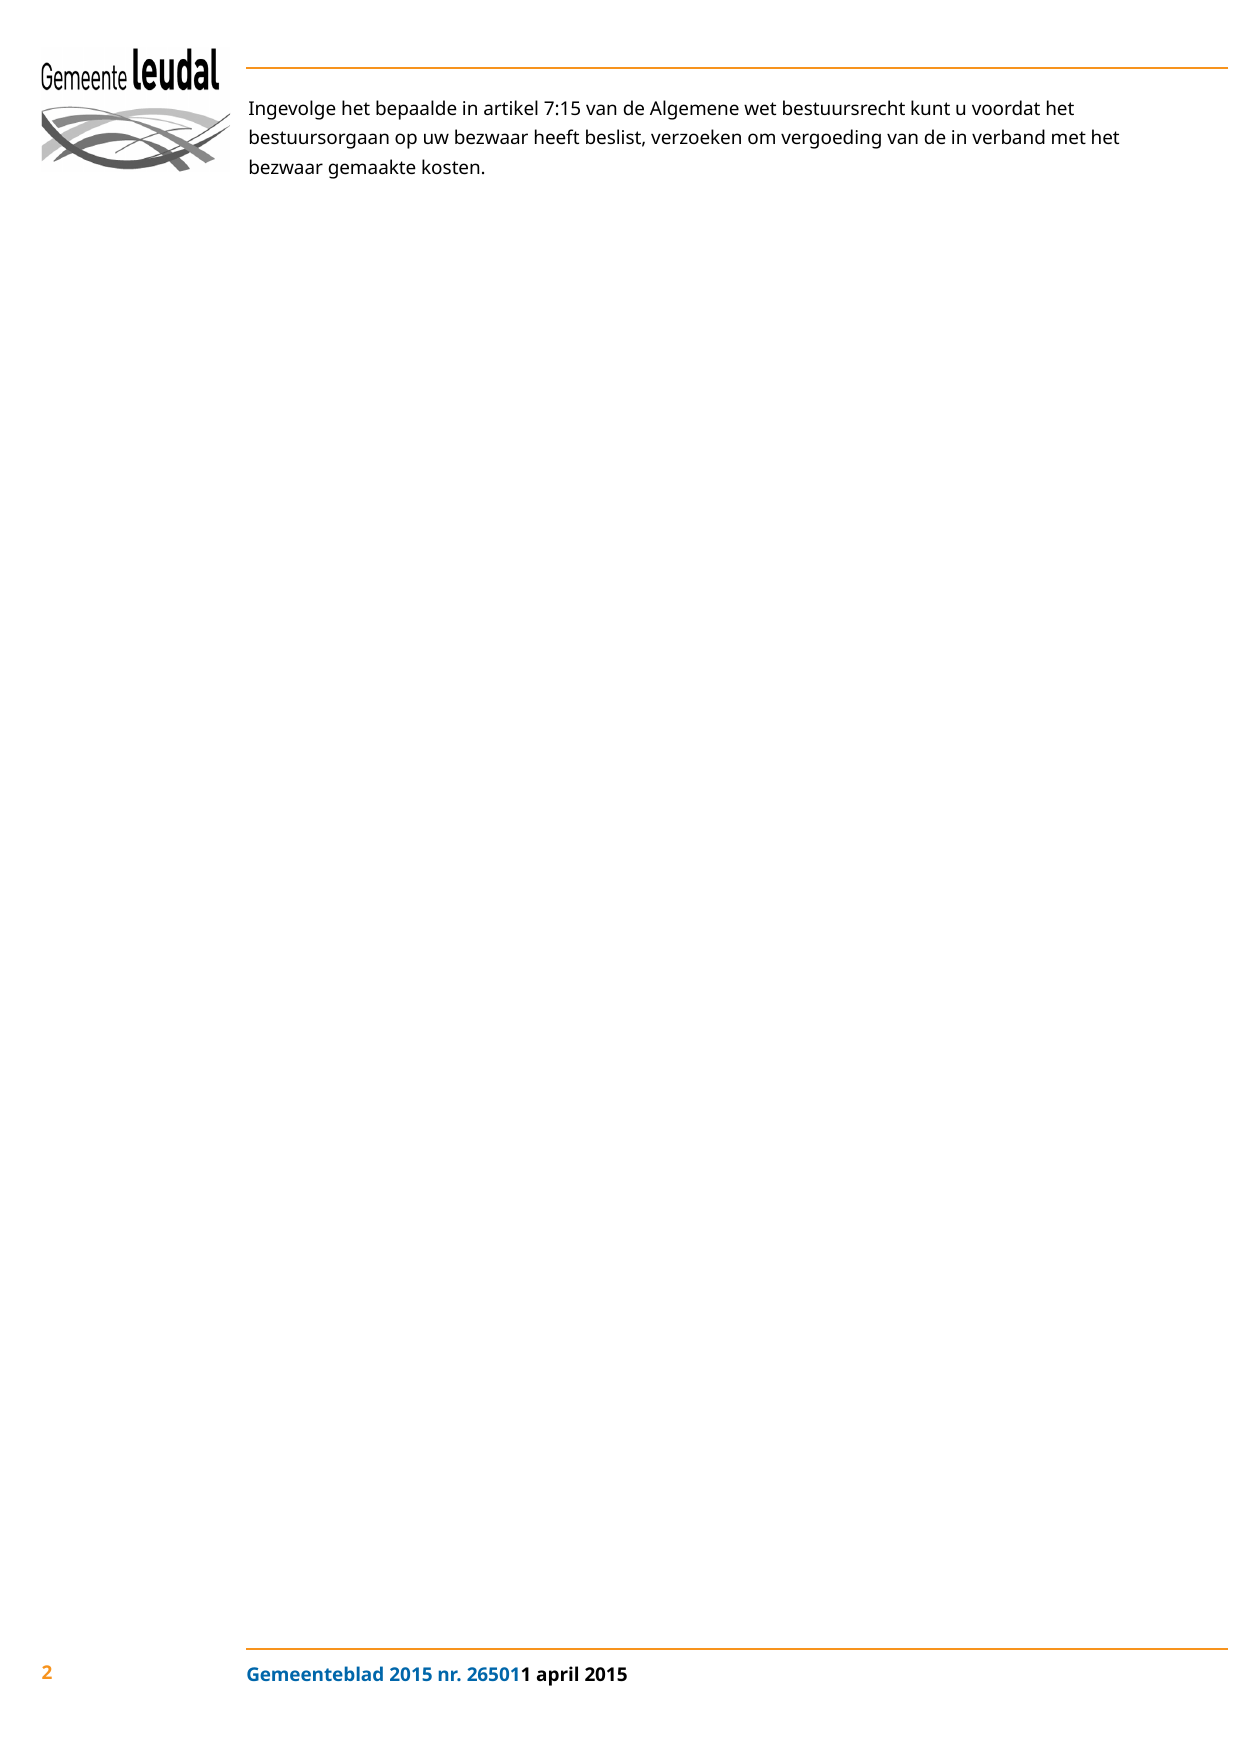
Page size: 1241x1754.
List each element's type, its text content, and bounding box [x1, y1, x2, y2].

text Ingevolge het bepaalde in artikel 7:15 van de Algemene wet bestuursrecht kunt u voordat het bestuursorgaan op uw bezwaar heeft beslist, verzoeken om vergoeding van de in verband met het bezwaar gemaakte kosten. [248, 95, 1152, 180]
picture [41, 47, 231, 172]
